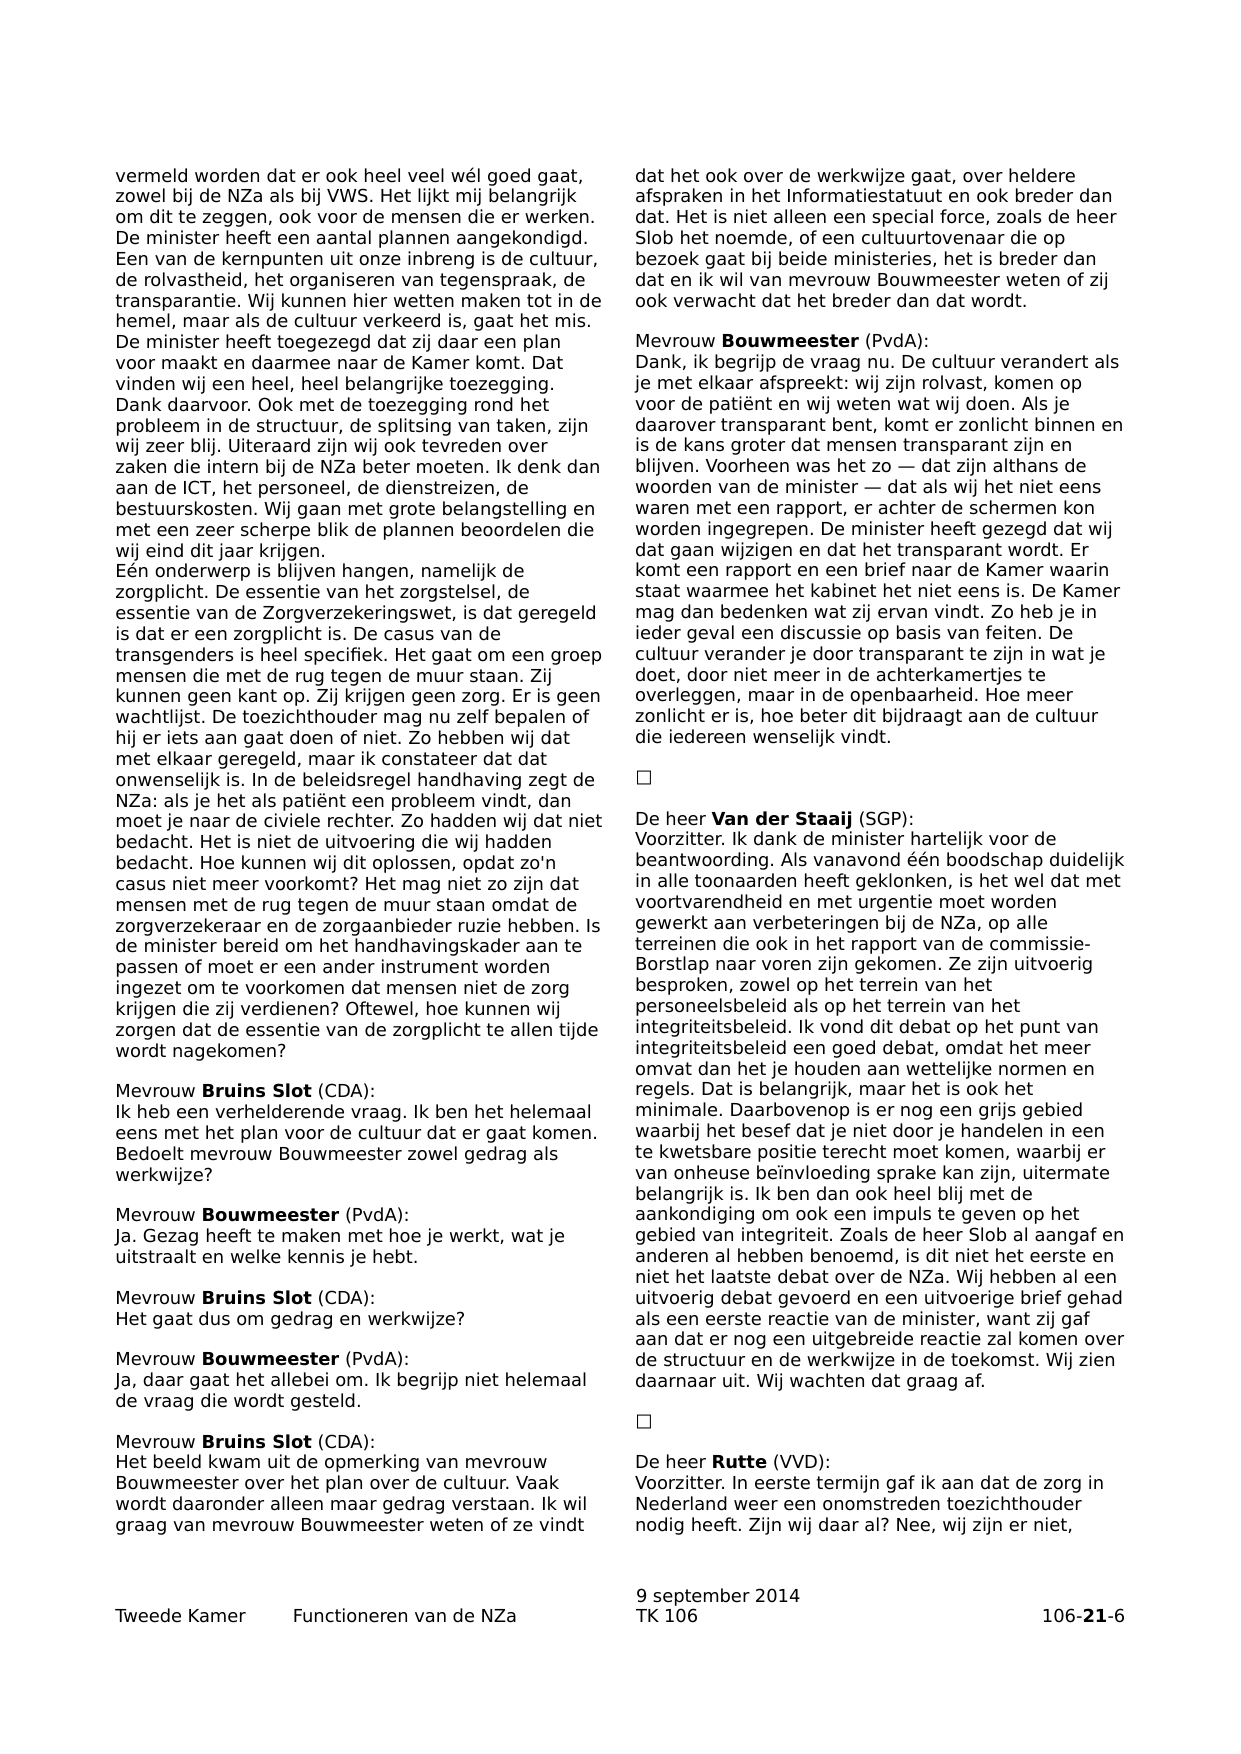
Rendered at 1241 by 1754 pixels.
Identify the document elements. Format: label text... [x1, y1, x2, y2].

text Mevrouw Bruins Slot (CDA): [115, 1288, 605, 1308]
text dat het ook over de werkwijze gaat, over heldere afspraken in het Informatiestatuut en ook breder dan dat. Het is niet alleen een special force, zoals de heer Slob het noemde, of een cultuurtovenaar die op bezoek gaat bij beide ministeries, het is breder dan dat en ik wil van mevrouw Bouwmeester weten of zij ook verwacht dat het breder dan dat wordt. [635, 165, 1125, 311]
text De heer Van der Staaij (SGP): [635, 808, 1125, 829]
text Voorzitter. Ik dank de minister hartelijk voor de beantwoording. Als vanavond één boodschap duidelijk in alle toonaarden heeft geklonken, is het wel dat met voortvarendheid en met urgentie moet worden gewerkt aan verbeteringen bij de NZa, op alle terreinen die ook in het rapport van de commissie-Borstlap naar voren zijn gekomen. Ze zijn uitvoerig besproken, zowel op het terrein van het personeelsbeleid als op het terrein van het integriteitsbeleid. Ik vond dit debat op het punt van integriteitsbeleid een goed debat, omdat het meer omvat dan het je houden aan wettelijke normen en regels. Dat is belangrijk, maar het is ook het minimale. Daarbovenop is er nog een grijs gebied waarbij het besef dat je niet door je handelen in een te kwetsbare positie terecht moet komen, waarbij er van onheuse beïnvloeding sprake kan zijn, uitermate belangrijk is. Ik ben dan ook heel blij met de aankondiging om ook een impuls te geven op het gebied van integriteit. Zoals de heer Slob al aangaf en anderen al hebben benoemd, is dit niet het eerste en niet het laatste debat over de NZa. Wij hebben al een uitvoerig debat gevoerd en een uitvoerige brief gehad als een eerste reactie van de minister, want zij gaf aan dat er nog een uitgebreide reactie zal komen over de structuur en de werkwijze in de toekomst. Wij zien daarnaar uit. Wij wachten dat graag af. [635, 829, 1125, 1392]
text Ja. Gezag heeft te maken met hoe je werkt, wat je uitstraalt en welke kennis je hebt. [115, 1226, 605, 1268]
text Ja, daar gaat het allebei om. Ik begrijp niet helemaal de vraag die wordt gesteld. [115, 1370, 605, 1412]
text vermeld worden dat er ook heel veel wél goed gaat, zowel bij de NZa als bij VWS. Het lijkt mij belangrijk om dit te zeggen, ook voor de mensen die er werken. [115, 165, 605, 228]
text Mevrouw Bouwmeester (PvdA): [115, 1205, 605, 1226]
text Eén onderwerp is blijven hangen, namelijk de zorgplicht. De essentie van het zorgstelsel, de essentie van de Zorgverzekeringswet, is dat geregeld is dat er een zorgplicht is. De casus van de transgenders is heel specifiek. Het gaat om een groep mensen die met de rug tegen de muur staan. Zij kunnen geen kant op. Zij krijgen geen zorg. Er is geen wachtlijst. De toezichthouder mag nu zelf bepalen of hij er iets aan gaat doen of niet. Zo hebben wij dat met elkaar geregeld, maar ik constateer dat dat onwenselijk is. In de beleidsregel handhaving zegt de NZa: als je het als patiënt een probleem vindt, dan moet je naar de civiele rechter. Zo hadden wij dat niet bedacht. Het is niet de uitvoering die wij hadden bedacht. Hoe kunnen wij dit oplossen, opdat zo'n casus niet meer voorkomt? Het mag niet zo zijn dat mensen met de rug tegen de muur staan omdat de zorgverzekeraar en de zorgaanbieder ruzie hebben. Is de minister bereid om het handhavingskader aan te passen of moet er een ander instrument worden ingezet om te voorkomen dat mensen niet de zorg krijgen die zij verdienen? Oftewel, hoe kunnen wij zorgen dat de essentie van de zorgplicht te allen tijde wordt nagekomen? [115, 561, 605, 1061]
text De minister heeft een aantal plannen aangekondigd. Een van de kernpunten uit onze inbreng is de cultuur, de rolvastheid, het organiseren van tegenspraak, de transparantie. Wij kunnen hier wetten maken tot in de hemel, maar als de cultuur verkeerd is, gaat het mis. De minister heeft toegezegd dat zij daar een plan voor maakt en daarmee naar de Kamer komt. Dat vinden wij een heel, heel belangrijke toezegging. Dank daarvoor. Ook met de toezegging rond het probleem in de structuur, de splitsing van taken, zijn wij zeer blij. Uiteraard zijn wij ook tevreden over zaken die intern bij de NZa beter moeten. Ik denk dan aan de ICT, het personeel, de dienstreizen, de bestuurskosten. Wij gaan met grote belangstelling en met een zeer scherpe blik de plannen beoordelen die wij eind dit jaar krijgen. [115, 228, 605, 561]
text ⬜ [635, 768, 1125, 788]
text Mevrouw Bouwmeester (PvdA): [115, 1349, 605, 1370]
text ⬜ [635, 1412, 1125, 1432]
text Mevrouw Bouwmeester (PvdA): [635, 331, 1125, 352]
text Mevrouw Bruins Slot (CDA): [115, 1432, 605, 1452]
text Ik heb een verhelderende vraag. Ik ben het helemaal eens met het plan voor de cultuur dat er gaat komen. Bedoelt mevrouw Bouwmeester zowel gedrag als werkwijze? [115, 1102, 605, 1185]
text Het beeld kwam uit de opmerking van mevrouw Bouwmeester over het plan over de cultuur. Vaak wordt daaronder alleen maar gedrag verstaan. Ik wil graag van mevrouw Bouwmeester weten of ze vindt [115, 1452, 605, 1536]
text Voorzitter. In eerste termijn gaf ik aan dat de zorg in Nederland weer een onomstreden toezichthouder nodig heeft. Zijn wij daar al? Nee, wij zijn er niet, [635, 1473, 1125, 1536]
text Mevrouw Bruins Slot (CDA): [115, 1081, 605, 1102]
text De heer Rutte (VVD): [635, 1452, 1125, 1473]
text Dank, ik begrijp de vraag nu. De cultuur verandert als je met elkaar afspreekt: wij zijn rolvast, komen op voor de patiënt en wij weten wat wij doen. Als je daarover transparant bent, komt er zonlicht binnen en is de kans groter dat mensen transparant zijn en blijven. Voorheen was het zo — dat zijn althans de woorden van de minister — dat als wij het niet eens waren met een rapport, er achter de schermen kon worden ingegrepen. De minister heeft gezegd dat wij dat gaan wijzigen en dat het transparant wordt. Er komt een rapport en een brief naar de Kamer waarin staat waarmee het kabinet het niet eens is. De Kamer mag dan bedenken wat zij ervan vindt. Zo heb je in ieder geval een discussie op basis van feiten. De cultuur verander je door transparant te zijn in wat je doet, door niet meer in de achterkamertjes te overleggen, maar in de openbaarheid. Hoe meer zonlicht er is, hoe beter dit bijdraagt aan de cultuur die iedereen wenselijk vindt. [635, 352, 1125, 748]
text Het gaat dus om gedrag en werkwijze? [115, 1308, 605, 1329]
